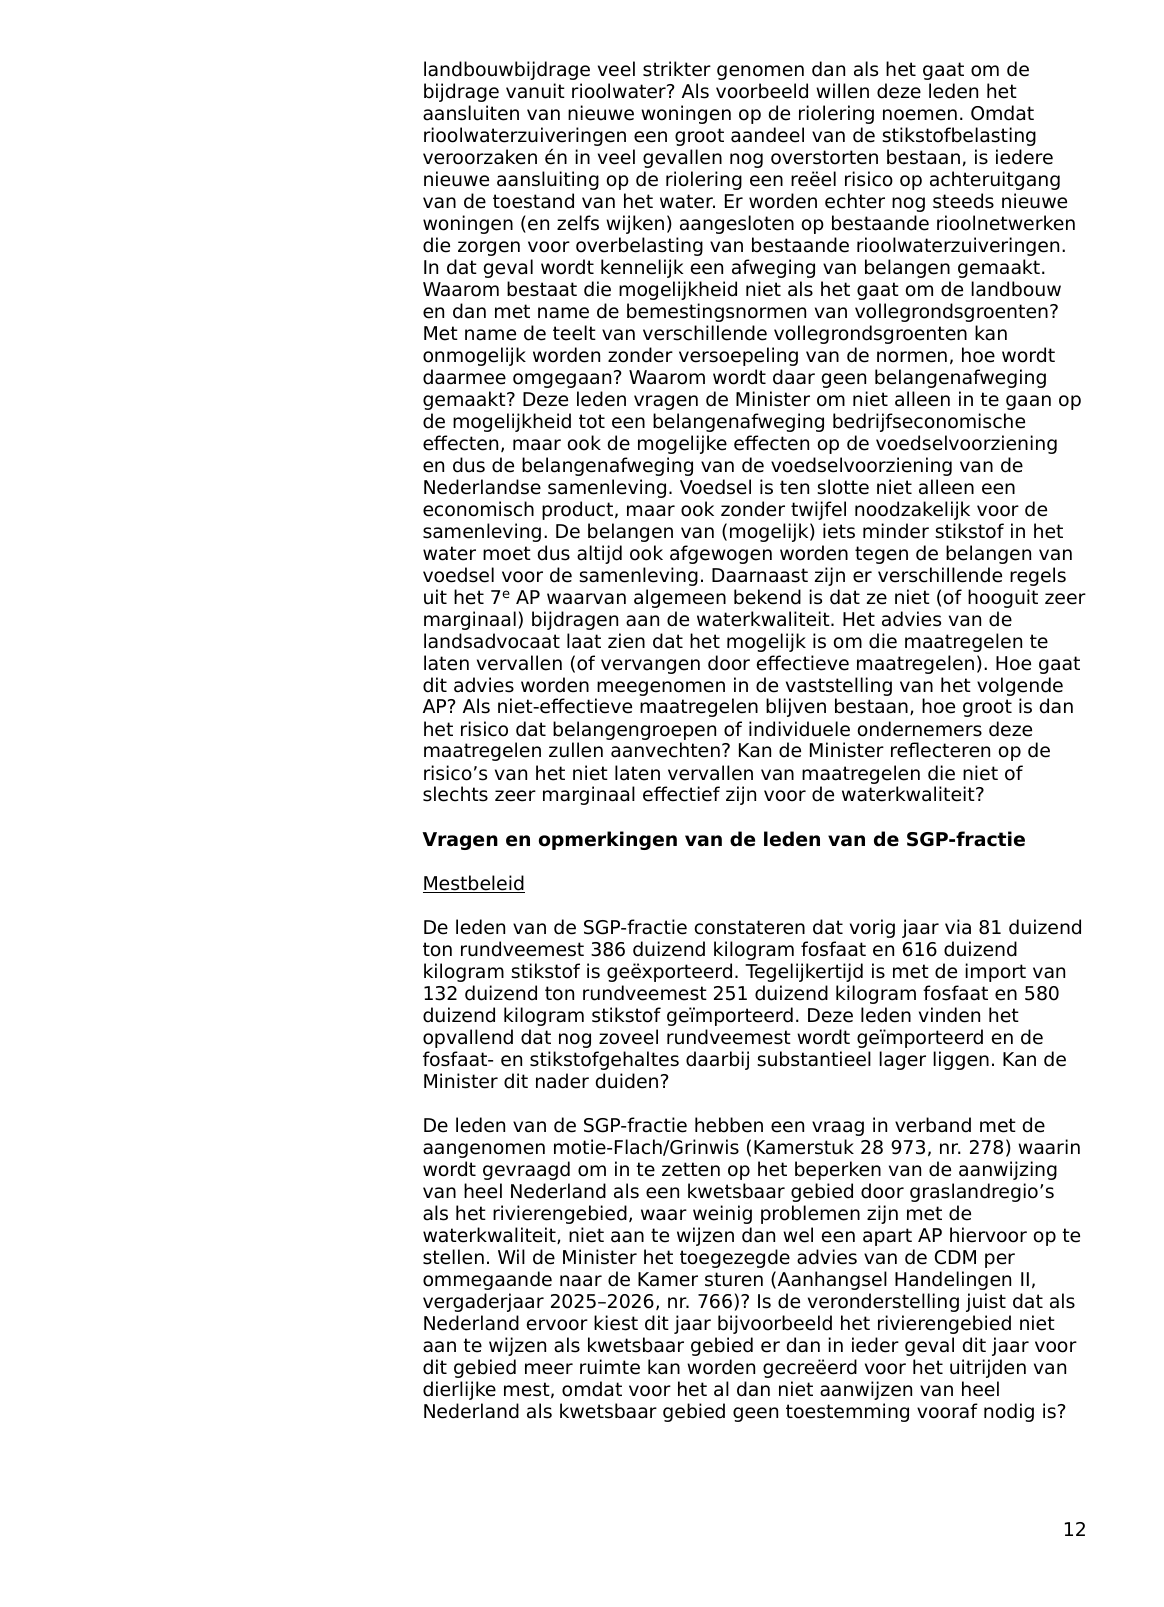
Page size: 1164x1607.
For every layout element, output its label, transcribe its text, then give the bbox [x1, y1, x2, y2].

text De leden van de SGP-fractie hebben een vraag in verband met de aangenomen motie-Flach/Grinwis (Kamerstuk 28 973, nr. 278) waarin wordt gevraagd om in te zetten op het beperken van de aanwijzing van heel Nederland als een kwetsbaar gebied door graslandregio’s als het rivierengebied, waar weinig problemen zijn met de waterkwaliteit, niet aan te wijzen dan wel een apart AP hiervoor op te stellen. Wil de Minister het toegezegde advies van de CDM per ommegaande naar de Kamer sturen (Aanhangsel Handelingen II, vergaderjaar 2025–2026, nr. 766)? Is de veronderstelling juist dat als Nederland ervoor kiest dit jaar bijvoorbeeld het rivierengebied niet aan te wijzen als kwetsbaar gebied er dan in ieder geval dit jaar voor dit gebied meer ruimte kan worden gecreëerd voor het uitrijden van dierlijke mest, omdat voor het al dan niet aanwijzen van heel Nederland als kwetsbaar gebied geen toestemming vooraf nodig is? [422, 1115, 1087, 1423]
text De leden van de SGP-fractie constateren dat vorig jaar via 81 duizend ton rundveemest 386 duizend kilogram fosfaat en 616 duizend kilogram stikstof is geëxporteerd. Tegelijkertijd is met de import van 132 duizend ton rundveemest 251 duizend kilogram fosfaat en 580 duizend kilogram stikstof geïmporteerd. Deze leden vinden het opvallend dat nog zoveel rundveemest wordt geïmporteerd en de fosfaat- en stikstofgehaltes daarbij substantieel lager liggen. Kan de Minister dit nader duiden? [422, 917, 1087, 1093]
subtitle Vragen en opmerkingen van de leden van de SGP-fractie [422, 828, 1087, 851]
text landbouwbijdrage veel strikter genomen dan als het gaat om de bijdrage vanuit rioolwater? Als voorbeeld willen deze leden het aansluiten van nieuwe woningen op de riolering noemen. Omdat rioolwaterzuiveringen een groot aandeel van de stikstofbelasting veroorzaken én in veel gevallen nog overstorten bestaan, is iedere nieuwe aansluiting op de riolering een reëel risico op achteruitgang van de toestand van het water. Er worden echter nog steeds nieuwe woningen (en zelfs wijken) aangesloten op bestaande rioolnetwerken die zorgen voor overbelasting van bestaande rioolwaterzuiveringen. In dat geval wordt kennelijk een afweging van belangen gemaakt. Waarom bestaat die mogelijkheid niet als het gaat om de landbouw en dan met name de bemestingsnormen van vollegrondsgroenten? Met name de teelt van verschillende vollegrondsgroenten kan onmogelijk worden zonder versoepeling van de normen, hoe wordt daarmee omgegaan? Waarom wordt daar geen belangenafweging gemaakt? Deze leden vragen de Minister om niet alleen in te gaan op de mogelijkheid tot een belangenafweging bedrijfseconomische effecten, maar ook de mogelijke effecten op de voedselvoorziening en dus de belangenafweging van de voedselvoorziening van de Nederlandse samenleving. Voedsel is ten slotte niet alleen een economisch product, maar ook zonder twijfel noodzakelijk voor de samenleving. De belangen van (mogelijk) iets minder stikstof in het water moet dus altijd ook afgewogen worden tegen de belangen van voedsel voor de samenleving. Daarnaast zijn er verschillende regels uit het 7e AP waarvan algemeen bekend is dat ze niet (of hooguit zeer marginaal) bijdragen aan de waterkwaliteit. Het advies van de landsadvocaat laat zien dat het mogelijk is om die maatregelen te laten vervallen (of vervangen door effectieve maatregelen). Hoe gaat dit advies worden meegenomen in de vaststelling van het volgende AP? Als niet-effectieve maatregelen blijven bestaan, hoe groot is dan het risico dat belangengroepen of individuele ondernemers deze maatregelen zullen aanvechten? Kan de Minister reflecteren op de risico’s van het niet laten vervallen van maatregelen die niet of slechts zeer marginaal effectief zijn voor de waterkwaliteit? [422, 59, 1087, 806]
subtitle Mestbeleid [422, 873, 1087, 895]
